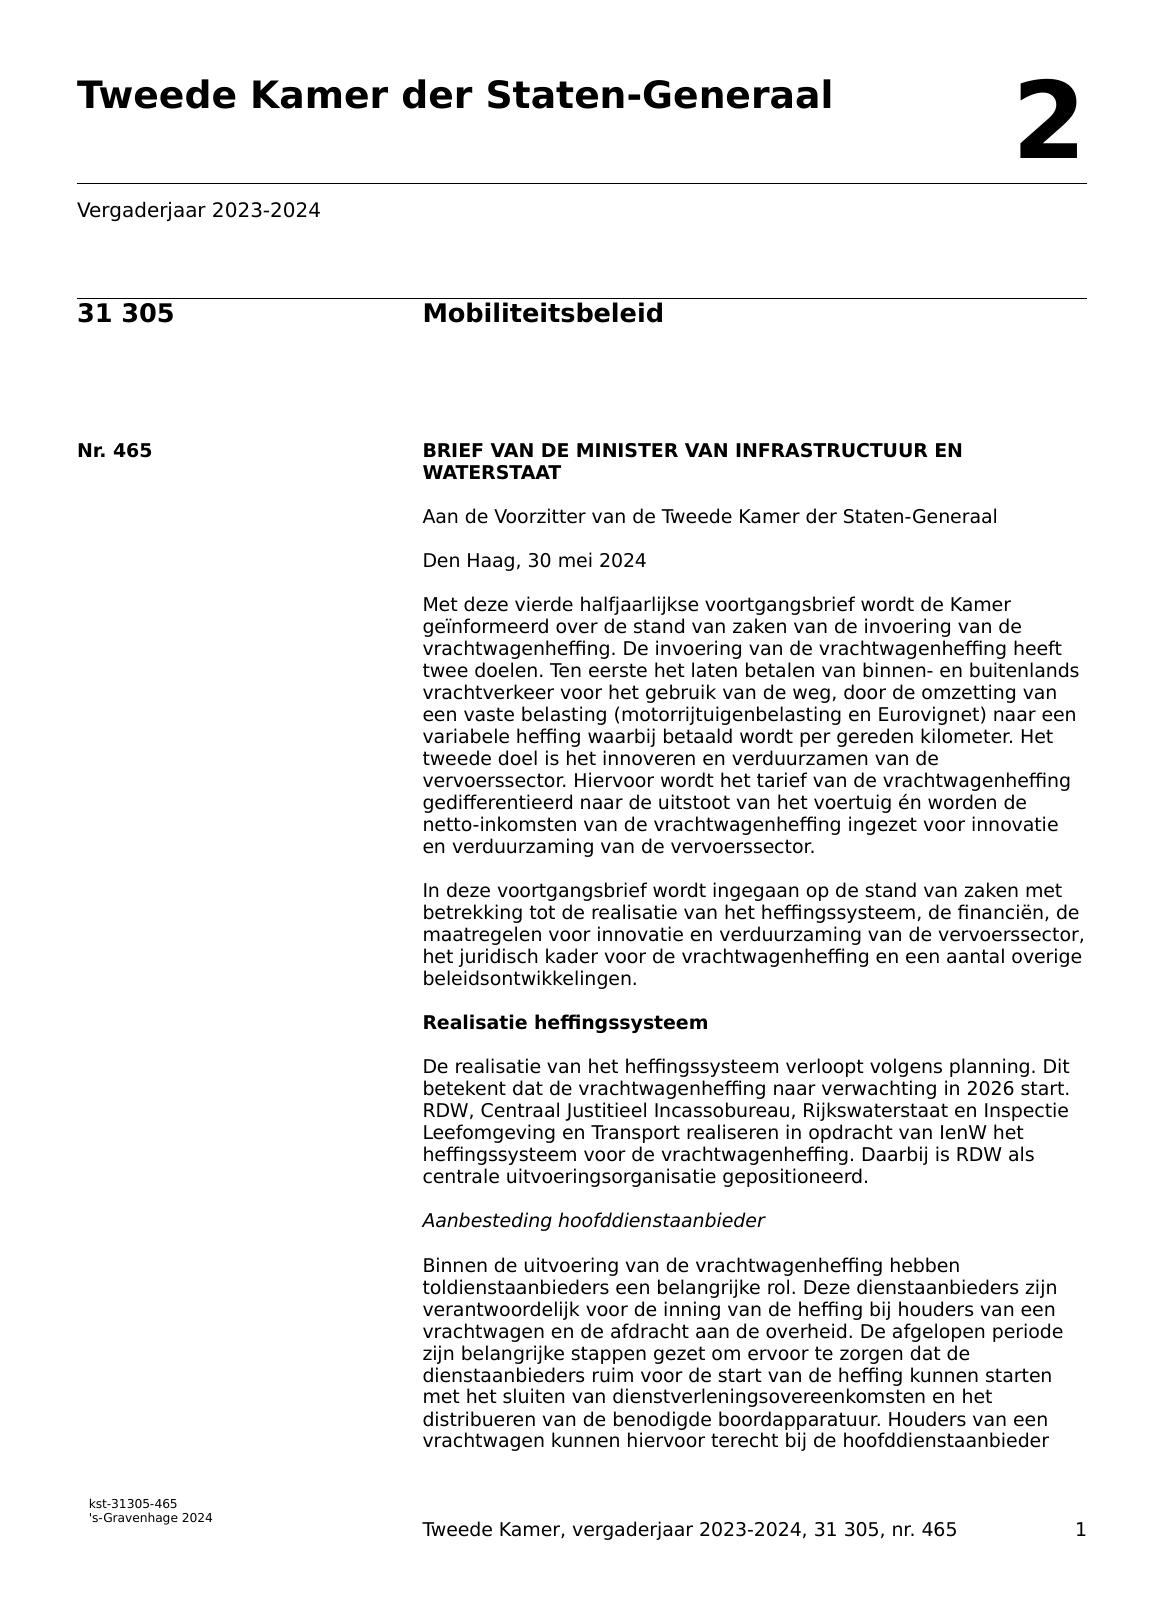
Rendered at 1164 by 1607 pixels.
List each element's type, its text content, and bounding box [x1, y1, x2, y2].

text Met deze vierde halfjaarlijkse voortgangsbrief wordt de Kamer geïnformeerd over de stand van zaken van de invoering van de vrachtwagenheffing. De invoering van de vrachtwagenheffing heeft twee doelen. Ten eerste het laten betalen van binnen- en buitenlands vrachtverkeer voor het gebruik van de weg, door de omzetting van een vaste belasting (motorrijtuigenbelasting en Eurovignet) naar een variabele heffing waarbij betaald wordt per gereden kilometer. Het tweede doel is het innoveren en verduurzamen van de vervoerssector. Hiervoor wordt het tarief van de vrachtwagenheffing gedifferentieerd naar de uitstoot van het voertuig én worden de netto-inkomsten van de vrachtwagenheffing ingezet voor innovatie en verduurzaming van de vervoerssector. [422, 594, 1087, 858]
table_header Tweede Kamer der Staten-Generaal [77, 59, 886, 183]
table_header 2 [886, 59, 1087, 183]
text kst-31305-465 [88, 1497, 323, 1511]
subtitle Aanbesteding hoofddienstaanbieder [422, 1210, 1087, 1232]
subtitle 31 305 Mobiliteitsbeleid [77, 299, 1087, 329]
text De realisatie van het heffingssysteem verloopt volgens planning. Dit betekent dat de vrachtwagenheffing naar verwachting in 2026 start. RDW, Centraal Justitieel Incassobureau, Rijkswaterstaat en Inspectie Leefomgeving en Transport realiseren in opdracht van IenW het heffingssysteem voor de vrachtwagenheffing. Daarbij is RDW als centrale uitvoeringsorganisatie gepositioneerd. [422, 1056, 1087, 1188]
text In deze voortgangsbrief wordt ingegaan op de stand van zaken met betrekking tot de realisatie van het heffingssysteem, de financiën, de maatregelen voor innovatie en verduurzaming van de vervoerssector, het juridisch kader voor de vrachtwagenheffing en een aantal overige beleidsontwikkelingen. [422, 880, 1087, 990]
text Den Haag, 30 mei 2024 [422, 550, 1087, 572]
text Binnen de uitvoering van de vrachtwagenheffing hebben toldienstaanbieders een belangrijke rol. Deze dienstaanbieders zijn verantwoordelijk voor de inning van de heffing bij houders van een vrachtwagen en de afdracht aan de overheid. De afgelopen periode zijn belangrijke stappen gezet om ervoor te zorgen dat de dienstaanbieders ruim voor de start van de heffing kunnen starten met het sluiten van dienstverleningsovereenkomsten en het distribueren van de benodigde boordapparatuur. Houders van een vrachtwagen kunnen hiervoor terecht bij de hoofddienstaanbieder [422, 1254, 1087, 1452]
subtitle Nr. 465 BRIEF VAN DE MINISTER VAN INFRASTRUCTUUR EN WATERSTAAT [77, 440, 1087, 484]
text Aan de Voorzitter van de Tweede Kamer der Staten-Generaal [422, 506, 1087, 528]
table_cell Vergaderjaar 2023-2024 [77, 184, 1087, 298]
text 's-Gravenhage 2024 [88, 1511, 323, 1525]
subtitle Realisatie heffingssysteem [422, 1012, 1087, 1034]
